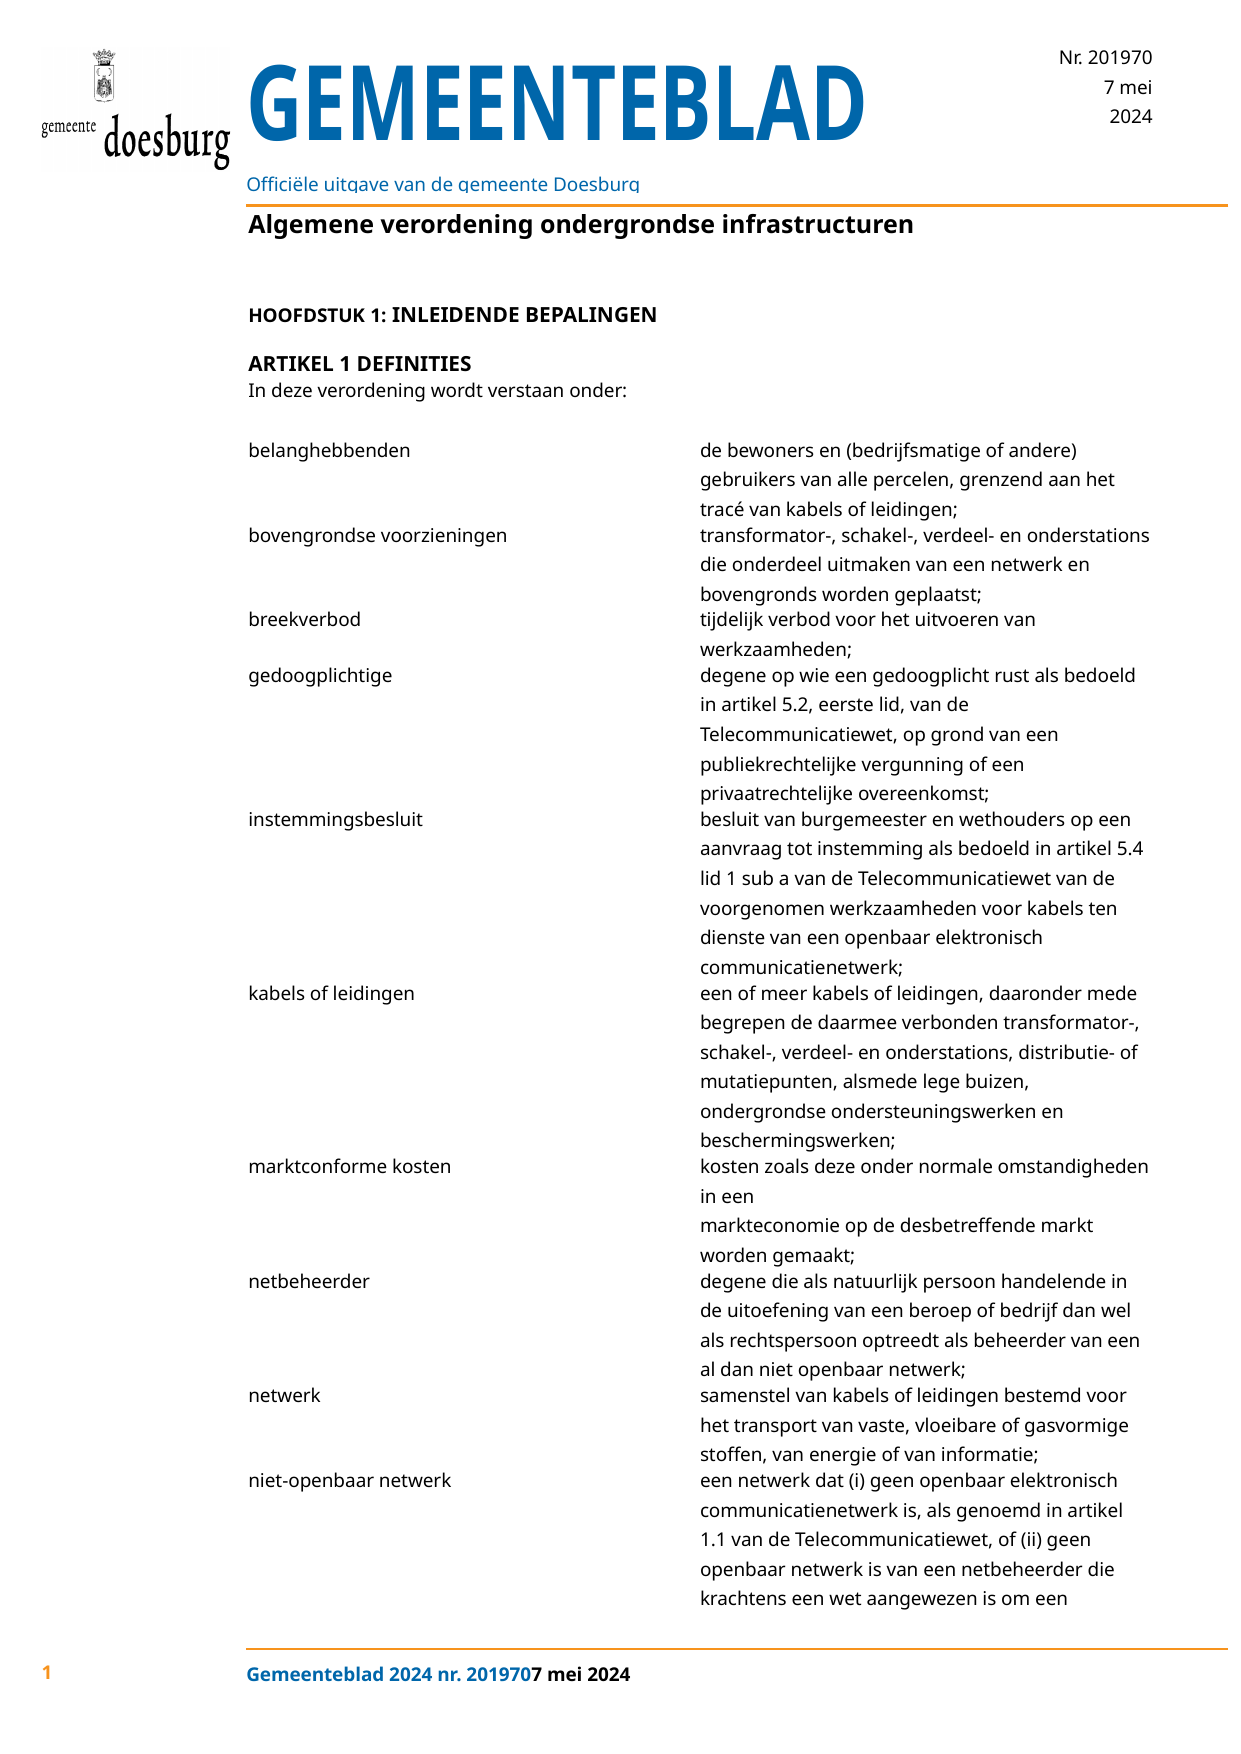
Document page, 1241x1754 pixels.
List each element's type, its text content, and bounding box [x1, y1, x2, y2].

table_cell bovengrondse voorzieningen [248, 522, 700, 607]
table_header de bewoners en (bedrijfsmatige of andere) gebruikers van alle percelen, grenzend aan het tracé van kabels of leidingen; [700, 437, 1152, 522]
text ARTIKEL 1 DEFINITIES [248, 349, 1152, 378]
table_cell netbeheerder [248, 1268, 700, 1382]
table_cell transformator-, schakel-, verdeel- en onderstations die onderdeel uitmaken van een netwerk en bovengronds worden geplaatst; [700, 522, 1152, 607]
table_cell samenstel van kabels of leidingen bestemd voor het transport van vaste, vloeibare of gasvormige stoffen, van energie of van informatie; [700, 1382, 1152, 1467]
table_header belanghebbenden [248, 437, 700, 522]
table_cell instemmingsbesluit [248, 806, 700, 980]
table_cell marktconforme kosten [248, 1153, 700, 1268]
table_cell een netwerk dat (i) geen openbaar elektronisch communicatienetwerk is, als genoemd in artikel 1.1 van de Telecommunicatiewet, of (ii) geen openbaar netwerk is van een netbeheerder die krachtens een wet aangewezen is om een [700, 1467, 1152, 1611]
table_cell degene op wie een gedoogplicht rust als bedoeld in artikel 5.2, eerste lid, van de Telecommunicatiewet, op grond van een publiekrechtelijke vergunning of een privaatrechtelijke overeenkomst; [700, 662, 1152, 806]
table_cell niet-openbaar netwerk [248, 1467, 700, 1611]
table_cell degene die als natuurlijk persoon handelende in de uitoefening van een beroep of bedrijf dan wel als rechtspersoon optreedt als beheerder van een al dan niet openbaar netwerk; [700, 1268, 1152, 1382]
table_cell tijdelijk verbod voor het uitvoeren van werkzaamheden; [700, 607, 1152, 662]
text HOOFDSTUK 1: INLEIDENDE BEPALINGEN [248, 300, 1152, 328]
table_cell breekverbod [248, 607, 700, 662]
table_cell kabels of leidingen [248, 980, 700, 1153]
table_cell kosten zoals deze onder normale omstandigheden in een markteconomie op de desbetreffende markt worden gemaakt; [700, 1153, 1152, 1268]
picture [41, 47, 231, 172]
table_cell netwerk [248, 1382, 700, 1467]
table_cell besluit van burgemeester en wethouders op een aanvraag tot instemming als bedoeld in artikel 5.4 lid 1 sub a van de Telecommunicatiewet van de voorgenomen werkzaamheden voor kabels ten dienste van een openbaar elektronisch communicatienetwerk; [700, 806, 1152, 980]
text Algemene verordening ondergrondse infrastructuren [248, 207, 1152, 241]
table_cell een of meer kabels of leidingen, daaronder mede begrepen de daarmee verbonden transformator-, schakel-, verdeel- en onderstations, distributie- of mutatiepunten, alsmede lege buizen, ondergrondse ondersteuningswerken en beschermingswerken; [700, 980, 1152, 1153]
text In deze verordening wordt verstaan onder: [248, 378, 1152, 403]
table_cell gedoogplichtige [248, 662, 700, 806]
